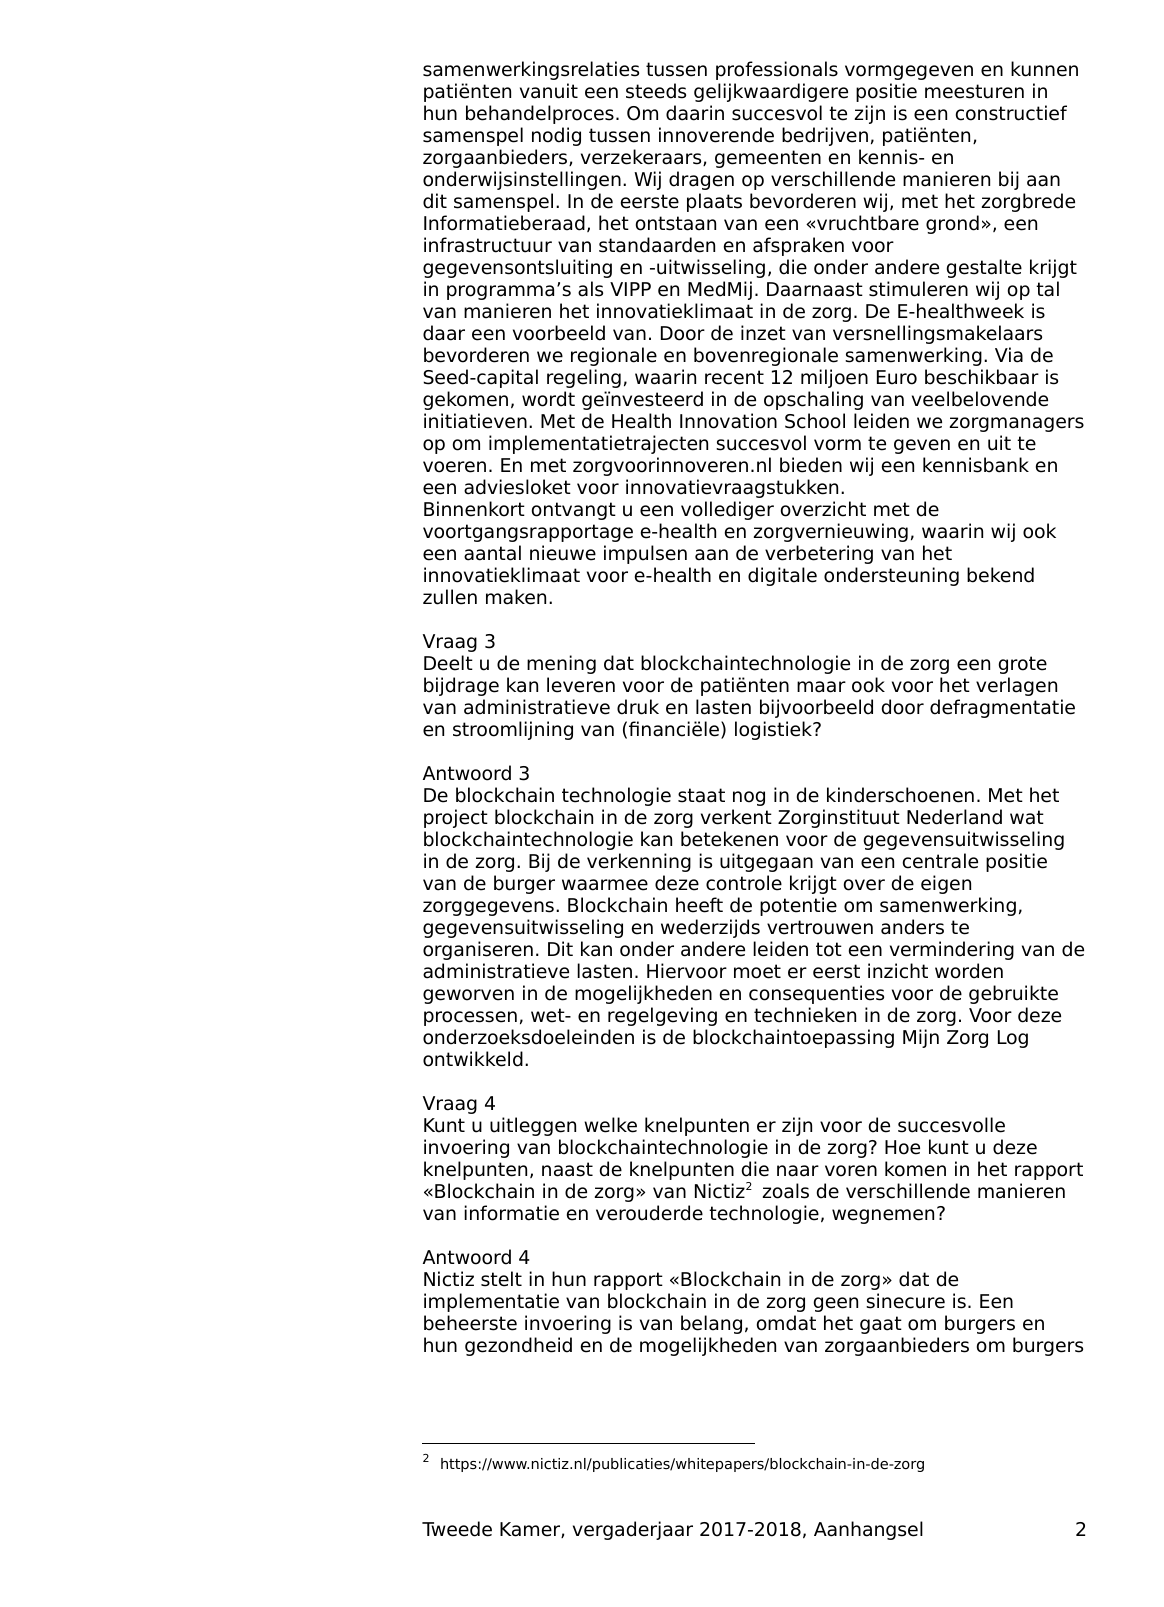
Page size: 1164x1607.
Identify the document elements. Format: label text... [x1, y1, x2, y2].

text Vraag 4 [422, 1093, 1087, 1115]
text Nictiz stelt in hun rapport «Blockchain in de zorg» dat de implementatie van blockchain in de zorg geen sinecure is. Een beheerste invoering is van belang, omdat het gaat om burgers en hun gezondheid en de mogelijkheden van zorgaanbieders om burgers [422, 1269, 1087, 1357]
text De blockchain technologie staat nog in de kinderschoenen. Met het project blockchain in de zorg verkent Zorginstituut Nederland wat blockchaintechnologie kan betekenen voor de gegevensuitwisseling in de zorg. Bij de verkenning is uitgegaan van een centrale positie van de burger waarmee deze controle krijgt over de eigen zorggegevens. Blockchain heeft de potentie om samenwerking, gegevensuitwisseling en wederzijds vertrouwen anders te organiseren. Dit kan onder andere leiden tot een vermindering van de administratieve lasten. Hiervoor moet er eerst inzicht worden geworven in de mogelijkheden en consequenties voor de gebruikte processen, wet- en regelgeving en technieken in de zorg. Voor deze onderzoeksdoeleinden is de blockchaintoepassing Mijn Zorg Log ontwikkeld. [422, 785, 1087, 1071]
text samenwerkingsrelaties tussen professionals vormgegeven en kunnen patiënten vanuit een steeds gelijkwaardigere positie meesturen in hun behandelproces. Om daarin succesvol te zijn is een constructief samenspel nodig tussen innoverende bedrijven, patiënten, zorgaanbieders, verzekeraars, gemeenten en kennis- en onderwijsinstellingen. Wij dragen op verschillende manieren bij aan dit samenspel. In de eerste plaats bevorderen wij, met het zorgbrede Informatieberaad, het ontstaan van een «vruchtbare grond», een infrastructuur van standaarden en afspraken voor gegevensontsluiting en -uitwisseling, die onder andere gestalte krijgt in programma’s als VIPP en MedMij. Daarnaast stimuleren wij op tal van manieren het innovatieklimaat in de zorg. De E-healthweek is daar een voorbeeld van. Door de inzet van versnellingsmakelaars bevorderen we regionale en bovenregionale samenwerking. Via de Seed-capital regeling, waarin recent 12 miljoen Euro beschikbaar is gekomen, wordt geïnvesteerd in de opschaling van veelbelovende initiatieven. Met de Health Innovation School leiden we zorgmanagers op om implementatietrajecten succesvol vorm te geven en uit te voeren. En met zorgvoorinnoveren.nl bieden wij een kennisbank en een adviesloket voor innovatievraagstukken. [422, 59, 1087, 499]
text Antwoord 4 [422, 1247, 1087, 1269]
text Antwoord 3 [422, 763, 1087, 785]
text Binnenkort ontvangt u een vollediger overzicht met de voortgangsrapportage e-health en zorgvernieuwing, waarin wij ook een aantal nieuwe impulsen aan de verbetering van het innovatieklimaat voor e-health en digitale ondersteuning bekend zullen maken. [422, 499, 1087, 608]
text Deelt u de mening dat blockchaintechnologie in de zorg een grote bijdrage kan leveren voor de patiënten maar ook voor het verlagen van administratieve druk en lasten bijvoorbeeld door defragmentatie en stroomlijning van (financiële) logistiek? [422, 653, 1087, 741]
text Vraag 3 [422, 631, 1087, 653]
text https://www.nictiz.nl/publicaties/whitepapers/blockchain-in-de-zorg [422, 1452, 1087, 1474]
text Kunt u uitleggen welke knelpunten er zijn voor de succesvolle invoering van blockchaintechnologie in de zorg? Hoe kunt u deze knelpunten, naast de knelpunten die naar voren komen in het rapport «Blockchain in de zorg» van Nictiz zoals de verschillende manieren van informatie en verouderde technologie, wegnemen? [422, 1115, 1087, 1224]
